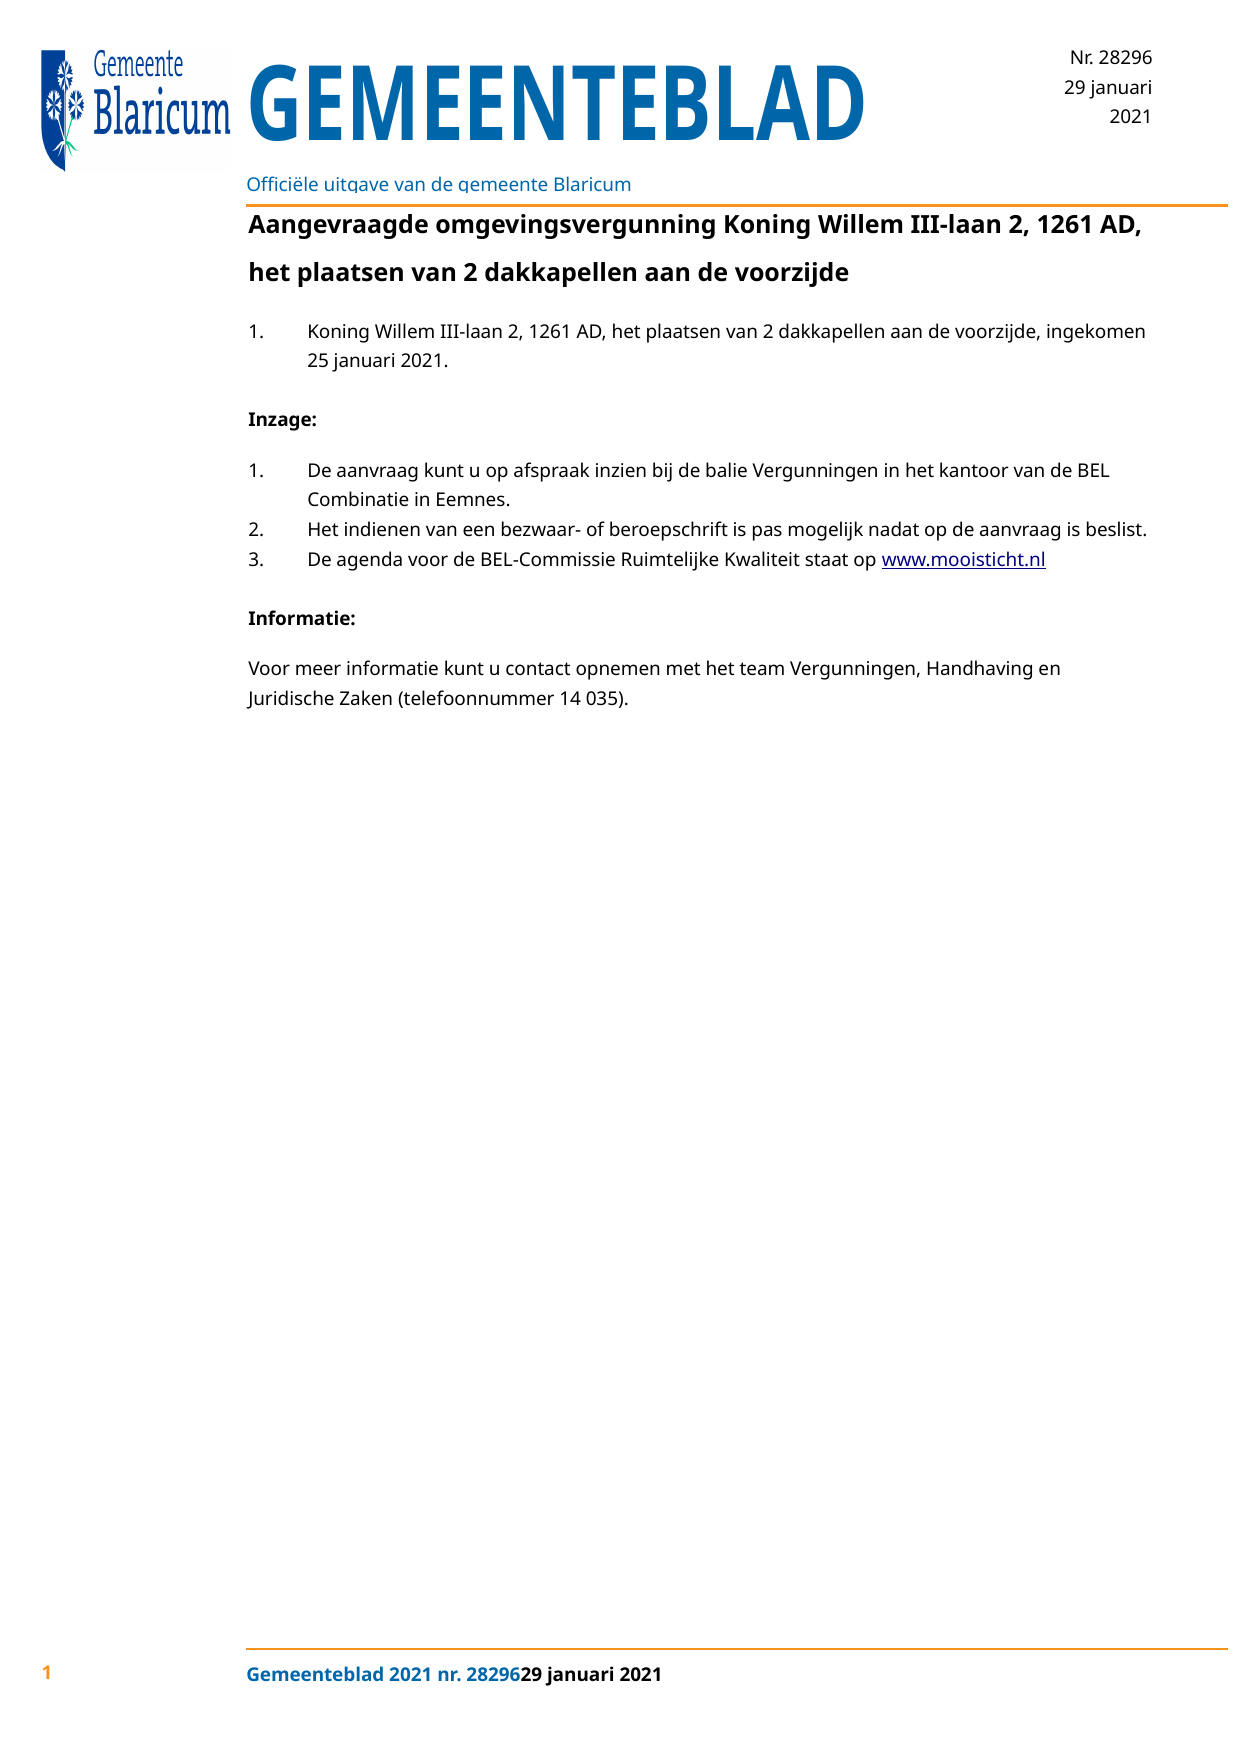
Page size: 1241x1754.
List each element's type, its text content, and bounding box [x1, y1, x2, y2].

list De agenda voor de BEL-Commissie Ruimtelijke Kwaliteit staat op www.mooisticht.nl [248, 546, 1152, 572]
picture [41, 47, 231, 172]
text Inzage: [248, 407, 1152, 432]
list Het indienen van een bezwaar- of beroepschrift is pas mogelijk nadat op de aanvraag is beslist. [248, 516, 1152, 542]
text Informatie: [248, 605, 1152, 631]
list De aanvraag kunt u op afspraak inzien bij de balie Vergunningen in het kantoor van de BEL Combinatie in Eemnes. [248, 457, 1152, 512]
text Aangevraagde omgevingsvergunning Koning Willem III-laan 2, 1261 AD, het plaatsen van 2 dakkapellen aan de voorzijde [248, 207, 1152, 288]
list Koning Willem III-laan 2, 1261 AD, het plaatsen van 2 dakkapellen aan de voorzijde, ingekomen 25 januari 2021. [248, 318, 1152, 373]
text Voor meer informatie kunt u contact opnemen met het team Vergunningen, Handhaving en Juridische Zaken (telefoonnummer 14 035). [248, 655, 1152, 711]
